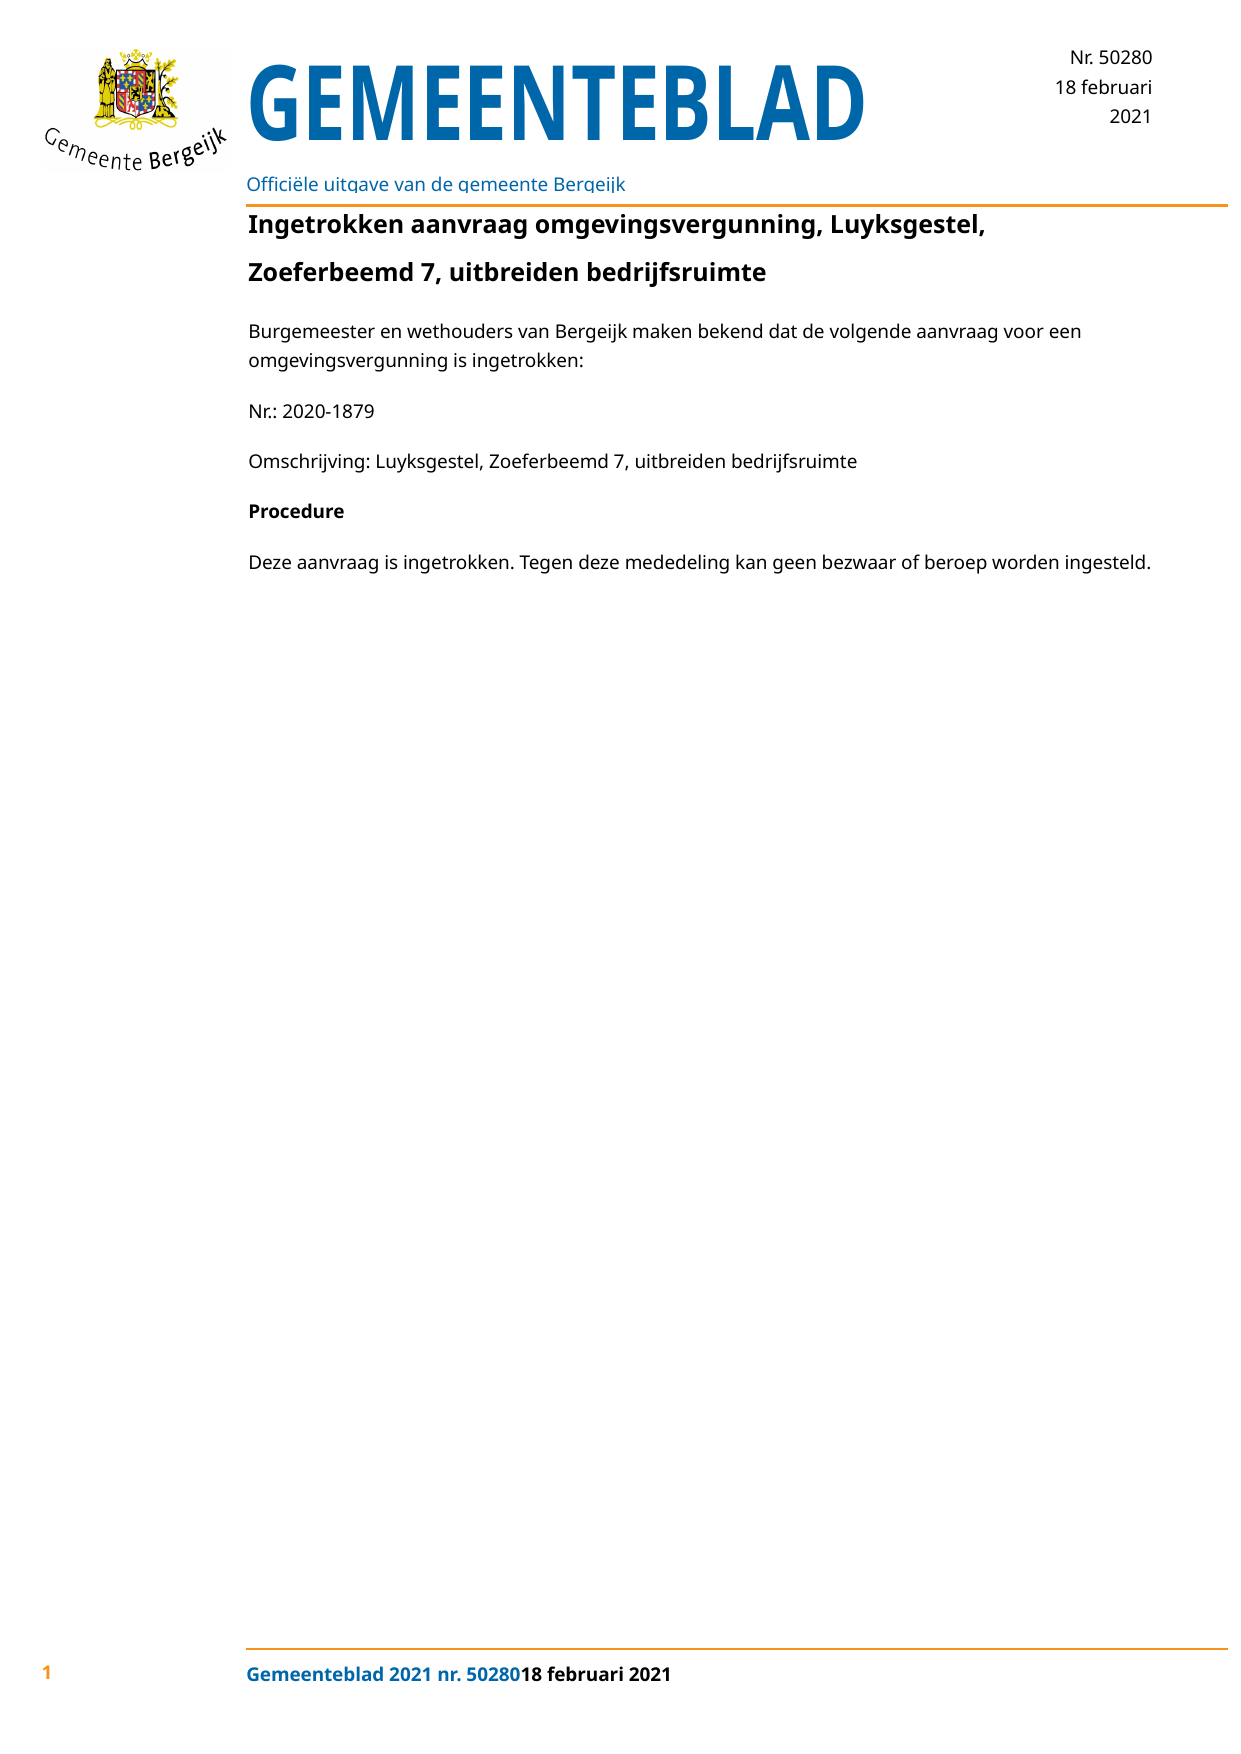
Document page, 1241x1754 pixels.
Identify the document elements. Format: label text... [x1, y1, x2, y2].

text Burgemeester en wethouders van Bergeijk maken bekend dat de volgende aanvraag voor een omgevingsvergunning is ingetrokken: [248, 318, 1152, 373]
text Nr.: 2020-1879 [248, 398, 1152, 424]
picture [41, 47, 231, 172]
text Deze aanvraag is ingetrokken. Tegen deze mededeling kan geen bezwaar of beroep worden ingesteld. [248, 549, 1152, 575]
text Procedure [248, 499, 1152, 524]
text Omschrijving: Luyksgestel, Zoeferbeemd 7, uitbreiden bedrijfsruimte [248, 448, 1152, 474]
text Ingetrokken aanvraag omgevingsvergunning, Luyksgestel, Zoeferbeemd 7, uitbreiden bedrijfsruimte [248, 207, 1152, 288]
